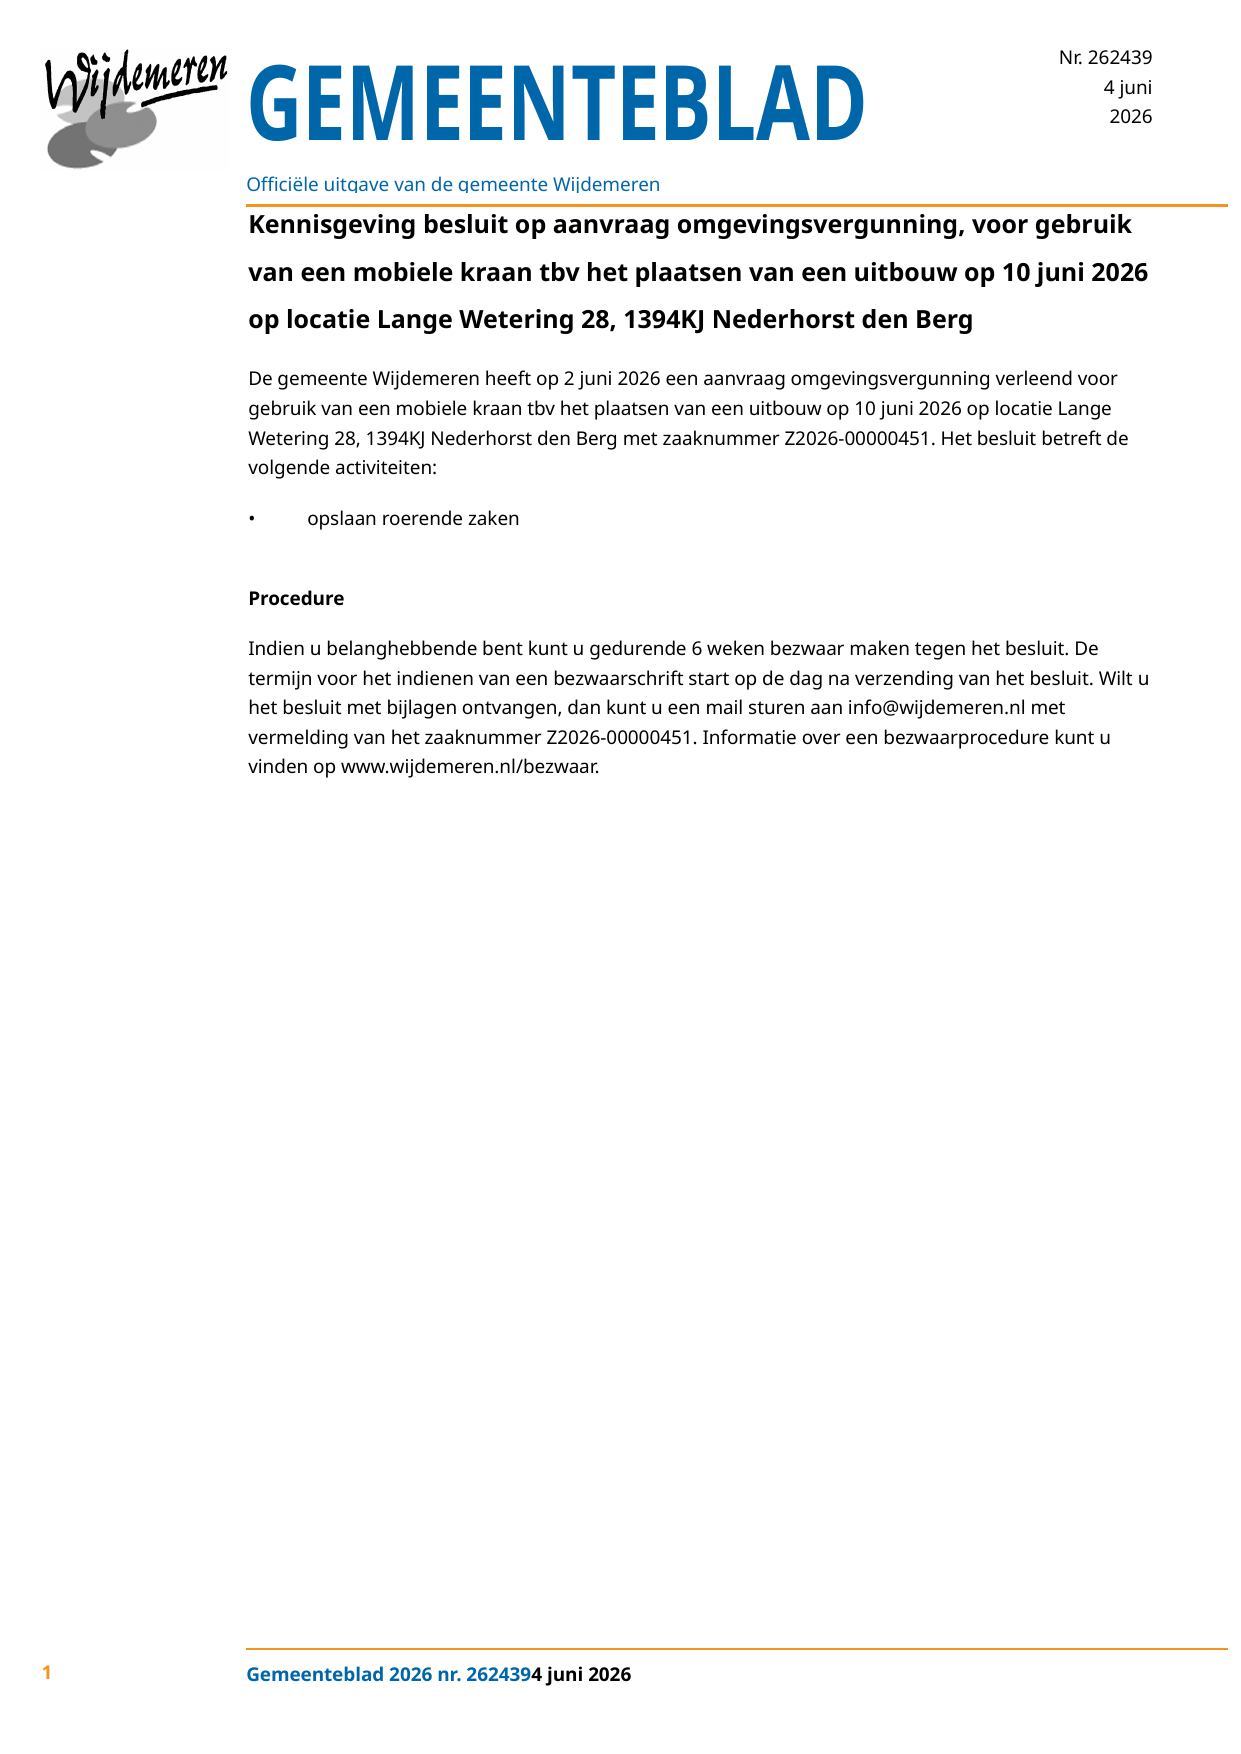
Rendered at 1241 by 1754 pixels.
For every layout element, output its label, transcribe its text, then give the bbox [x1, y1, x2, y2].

picture [41, 47, 231, 172]
text Kennisgeving besluit op aanvraag omgevingsvergunning, voor gebruik van een mobiele kraan tbv het plaatsen van een uitbouw op 10 juni 2026 op locatie Lange Wetering 28, 1394KJ Nederhorst den Berg [248, 207, 1152, 336]
text De gemeente Wijdemeren heeft op 2 juni 2026 een aanvraag omgevingsvergunning verleend voor gebruik van een mobiele kraan tbv het plaatsen van een uitbouw op 10 juni 2026 op locatie Lange Wetering 28, 1394KJ Nederhorst den Berg met zaaknummer Z2026-00000451. Het besluit betreft de volgende activiteiten: [248, 366, 1152, 480]
text Procedure [248, 585, 1152, 610]
list opslaan roerende zaken [248, 505, 1152, 530]
text Indien u belanghebbende bent kunt u gedurende 6 weken bezwaar maken tegen het besluit. De termijn voor het indienen van een bezwaarschrift start op de dag na verzending van het besluit. Wilt u het besluit met bijlagen ontvangen, dan kunt u een mail sturen aan info@wijdemeren.nl met vermelding van het zaaknummer Z2026-00000451. Informatie over een bezwaarprocedure kunt u vinden op www.wijdemeren.nl/bezwaar. [248, 635, 1152, 779]
